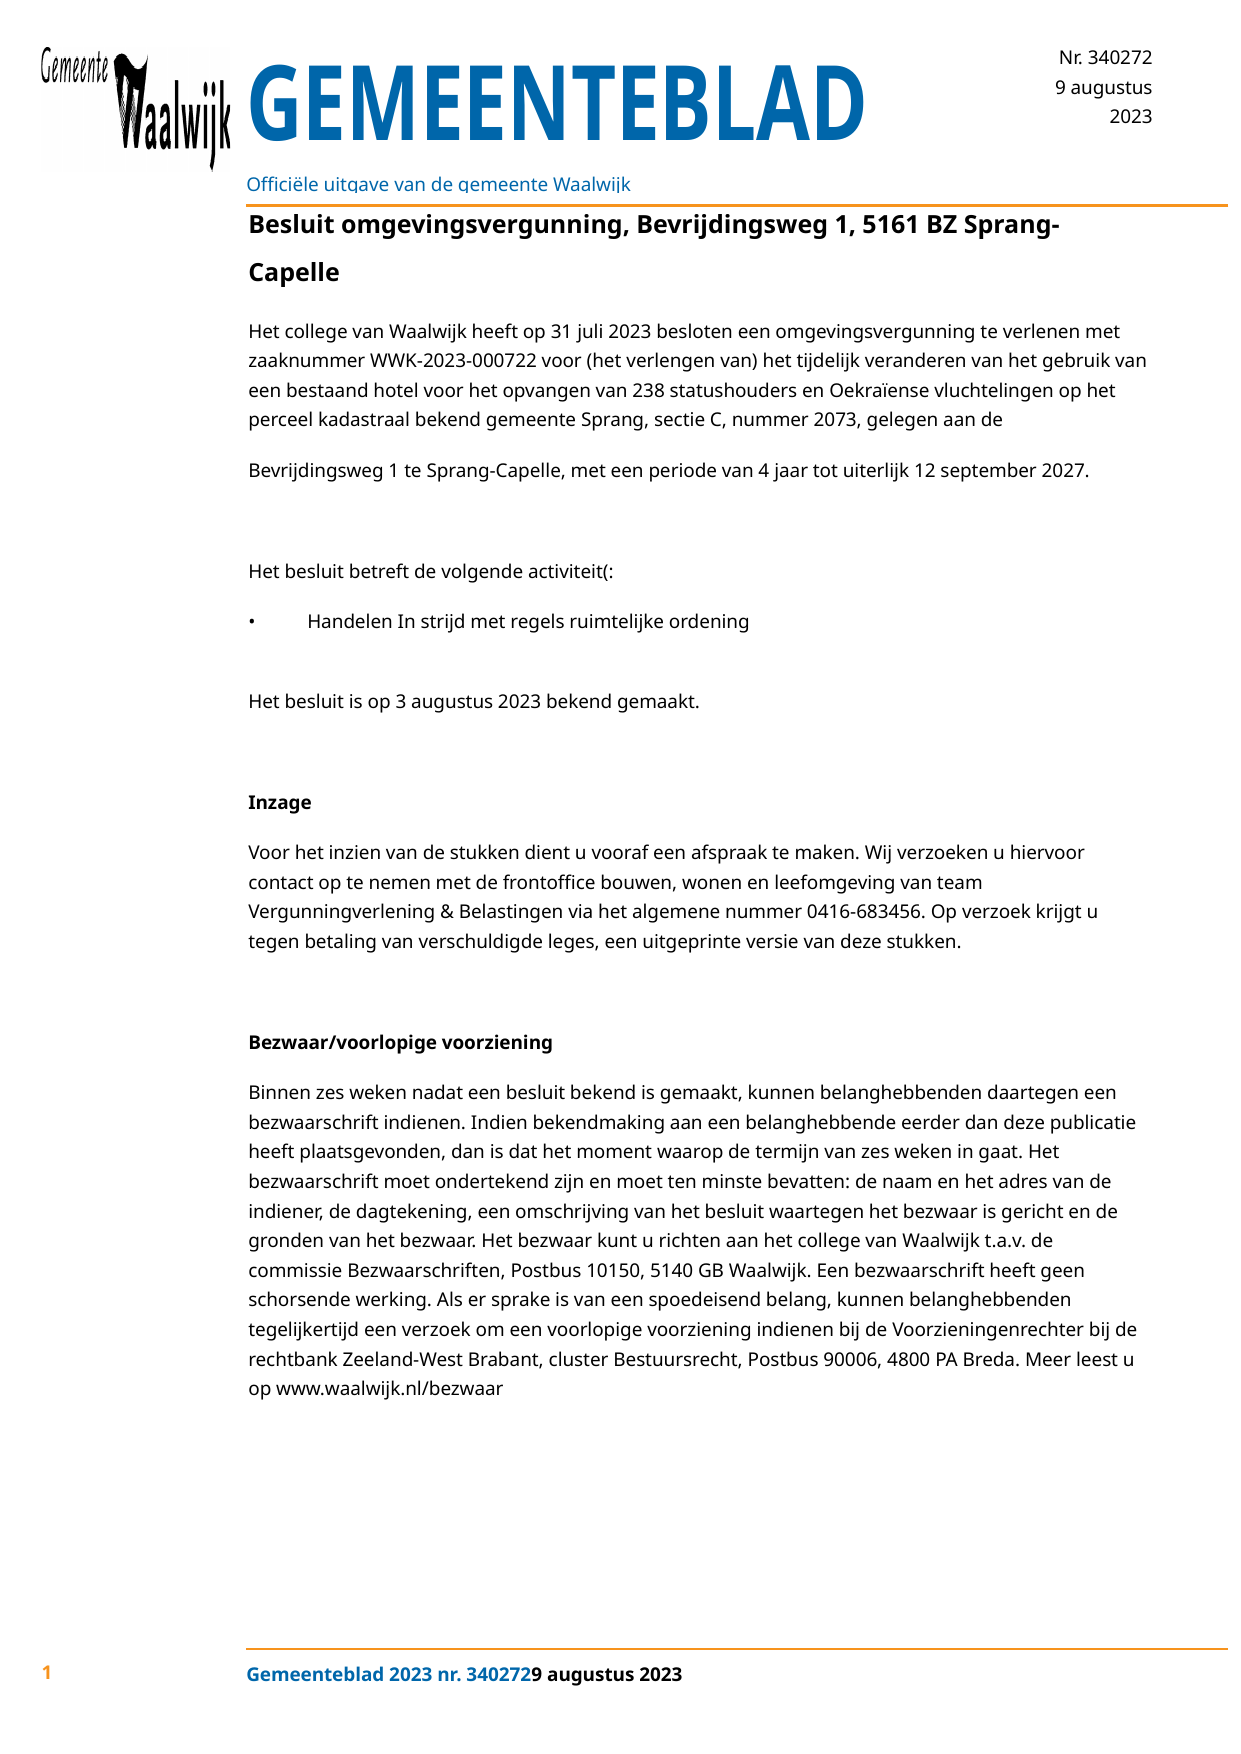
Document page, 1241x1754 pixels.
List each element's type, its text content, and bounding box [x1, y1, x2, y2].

text Voor het inzien van de stukken dient u vooraf een afspraak te maken. Wij verzoeken u hiervoor contact op te nemen met de frontoffice bouwen, wonen en leefomgeving van team Vergunningverlening & Belastingen via het algemene nummer 0416-683456. Op verzoek krijgt u tegen betaling van verschuldigde leges, een uitgeprinte versie van deze stukken. [248, 839, 1152, 954]
text Bevrijdingsweg 1 te Sprang-Capelle, met een periode van 4 jaar tot uiterlijk 12 september 2027. [248, 457, 1152, 483]
text Inzage [248, 789, 1152, 815]
text Bezwaar/voorlopige voorziening [248, 1029, 1152, 1055]
picture [41, 47, 231, 172]
text Het besluit is op 3 augustus 2023 bekend gemaakt. [248, 688, 1152, 714]
text Het besluit betreft de volgende activiteit(: [248, 558, 1152, 584]
text Besluit omgevingsvergunning, Bevrijdingsweg 1, 5161 BZ Sprang-Capelle [248, 207, 1152, 288]
list Handelen In strijd met regels ruimtelijke ordening [248, 608, 1152, 634]
text Binnen zes weken nadat een besluit bekend is gemaakt, kunnen belanghebbenden daartegen een bezwaarschrift indienen. Indien bekendmaking aan een belanghebbende eerder dan deze publicatie heeft plaatsgevonden, dan is dat het moment waarop de termijn van zes weken in gaat. Het bezwaarschrift moet ondertekend zijn en moet ten minste bevatten: de naam en het adres van de indiener, de dagtekening, een omschrijving van het besluit waartegen het bezwaar is gericht en de gronden van het bezwaar. Het bezwaar kunt u richten aan het college van Waalwijk t.a.v. de commissie Bezwaarschriften, Postbus 10150, 5140 GB Waalwijk. Een bezwaarschrift heeft geen schorsende werking. Als er sprake is van een spoedeisend belang, kunnen belanghebbenden tegelijkertijd een verzoek om een voorlopige voorziening indienen bij de Voorzieningenrechter bij de rechtbank Zeeland-West Brabant, cluster Bestuursrecht, Postbus 90006, 4800 PA Breda. Meer leest u op www.waalwijk.nl/bezwaar [248, 1079, 1152, 1401]
text Het college van Waalwijk heeft op 31 juli 2023 besloten een omgevingsvergunning te verlenen met zaaknummer WWK-2023-000722 voor (het verlengen van) het tijdelijk veranderen van het gebruik van een bestaand hotel voor het opvangen van 238 statushouders en Oekraïense vluchtelingen op het perceel kadastraal bekend gemeente Sprang, sectie C, nummer 2073, gelegen aan de [248, 318, 1152, 432]
